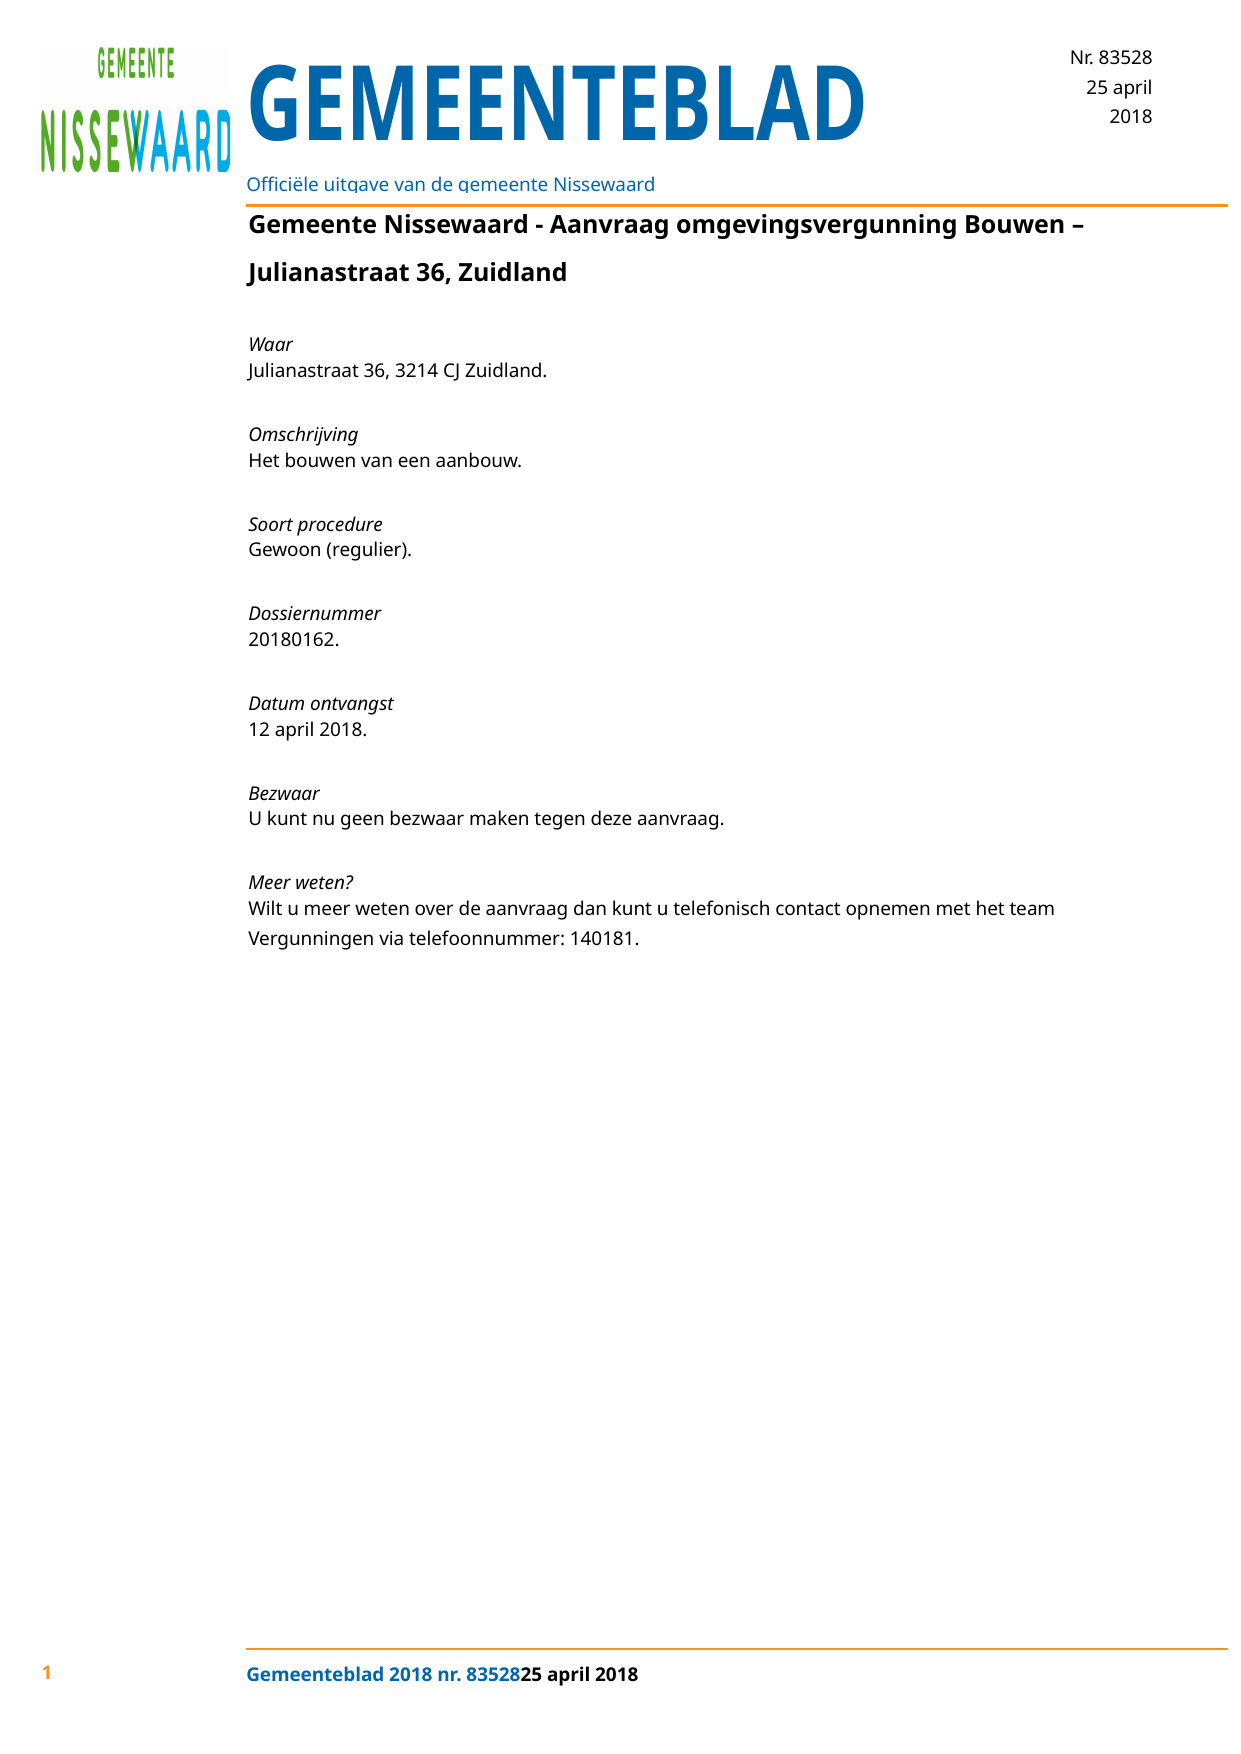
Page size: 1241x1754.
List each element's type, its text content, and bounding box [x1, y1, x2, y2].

text 20180162. [248, 626, 1152, 652]
text Bezwaar [248, 780, 1152, 806]
text Het bouwen van een aanbouw. [248, 447, 1152, 473]
text Dossiernummer [248, 601, 1152, 626]
text U kunt nu geen bezwaar maken tegen deze aanvraag. [248, 806, 1152, 831]
picture [222, 122, 227, 160]
text Gemeente Nissewaard - Aanvraag omgevingsvergunning Bouwen – Julianastraat 36, Zuidland [248, 207, 1152, 288]
text Soort procedure [248, 511, 1152, 537]
picture [154, 157, 165, 172]
picture [200, 151, 206, 172]
text Gewoon (regulier). [248, 537, 1152, 562]
text Datum ontvangst [248, 690, 1152, 716]
text Julianastraat 36, 3214 CJ Zuidland. [248, 357, 1152, 383]
picture [176, 157, 187, 172]
picture [201, 122, 206, 138]
text 12 april 2018. [248, 716, 1152, 742]
text Waar [248, 331, 1152, 357]
text Wilt u meer weten over de aanvraag dan kunt u telefonisch contact opnemen met het team Vergunningen via telefoonnummer: 140181. [248, 895, 1152, 951]
picture [41, 47, 231, 172]
text Omschrijving [248, 421, 1152, 447]
text Meer weten? [248, 869, 1152, 895]
